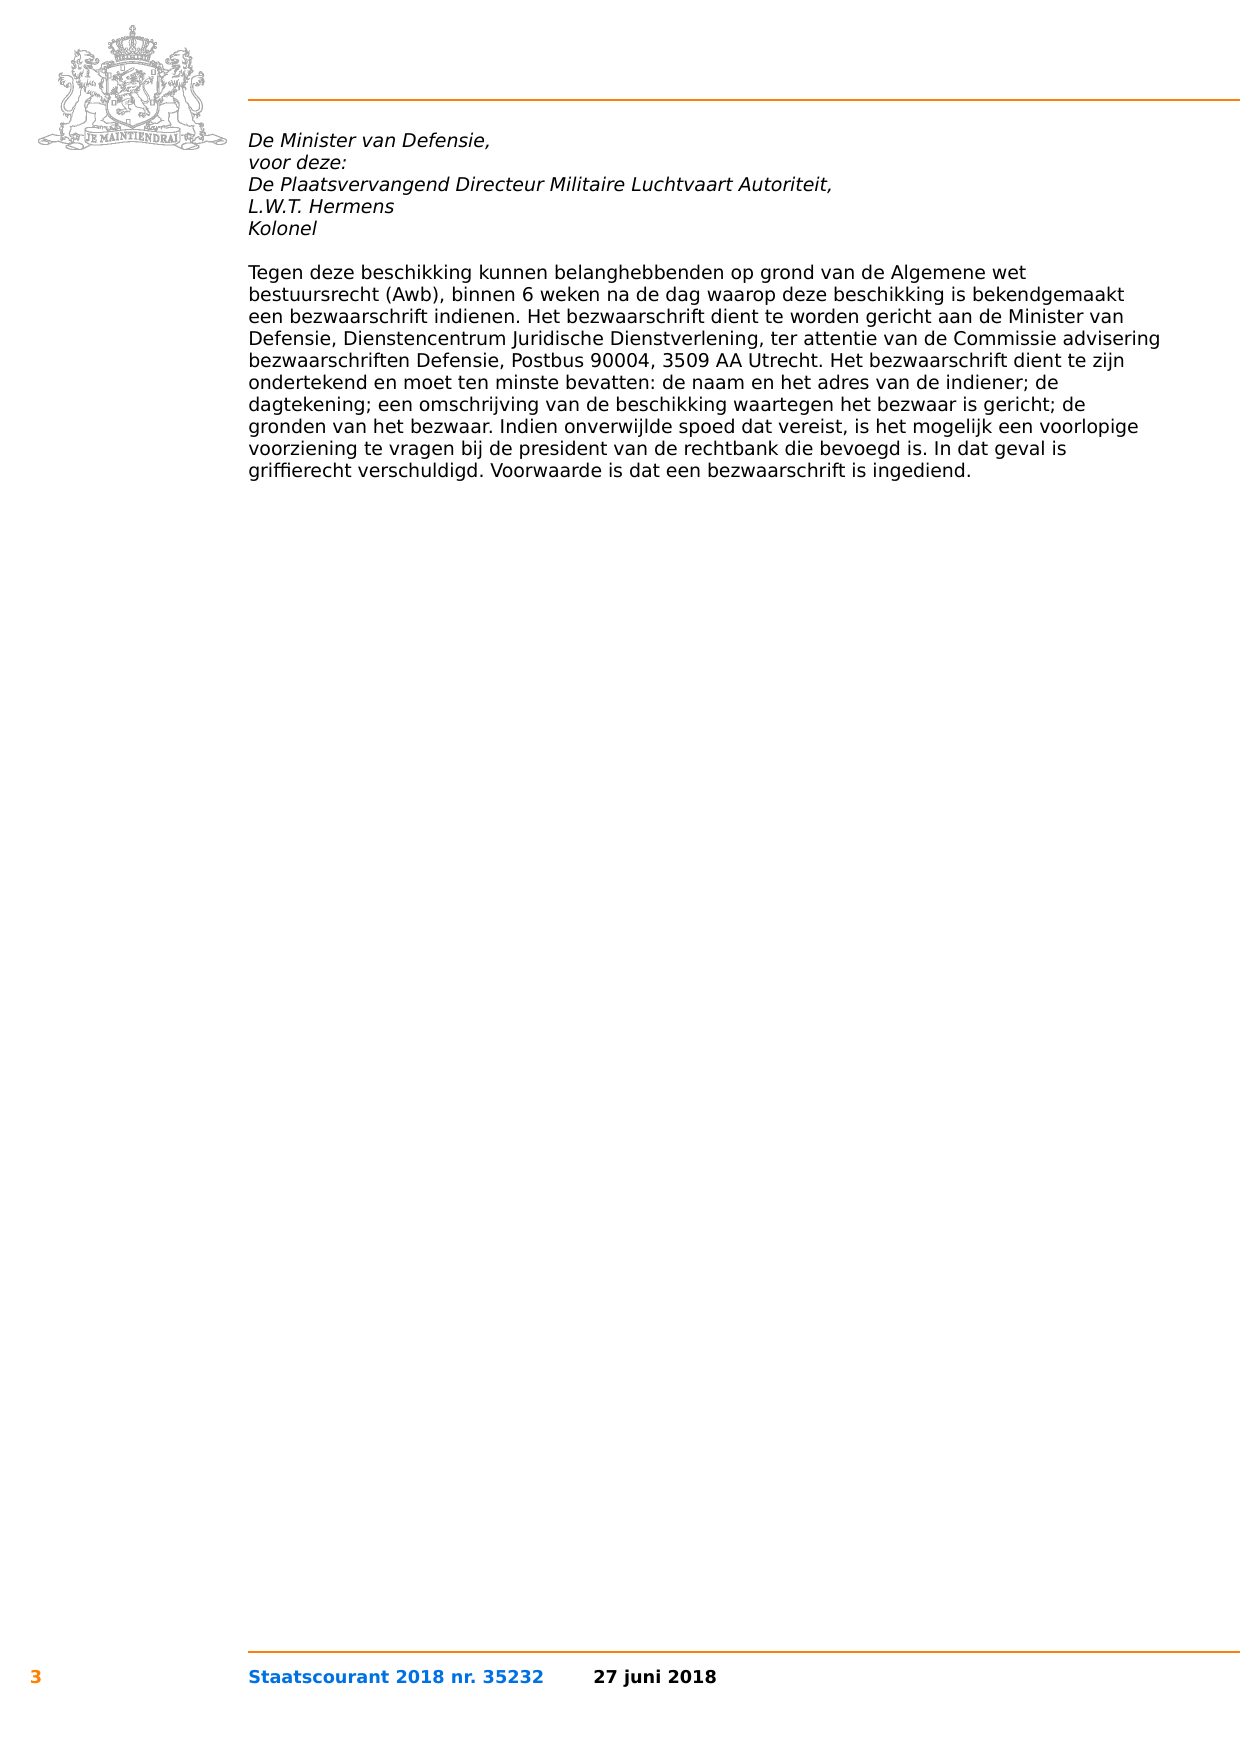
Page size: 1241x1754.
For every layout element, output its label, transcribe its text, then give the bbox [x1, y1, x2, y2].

text Tegen deze beschikking kunnen belanghebbenden op grond van de Algemene wet bestuursrecht (Awb), binnen 6 weken na de dag waarop deze beschikking is bekendgemaakt een bezwaarschrift indienen. Het bezwaarschrift dient te worden gericht aan de Minister van Defensie, Dienstencentrum Juridische Dienstverlening, ter attentie van de Commissie advisering bezwaarschriften Defensie, Postbus 90004, 3509 AA Utrecht. Het bezwaarschrift dient te zijn ondertekend en moet ten minste bevatten: de naam en het adres van de indiener; de dagtekening; een omschrijving van de beschikking waartegen het bezwaar is gericht; de gronden van het bezwaar. Indien onverwijlde spoed dat vereist, is het mogelijk een voorlopige voorziening te vragen bij de president van de rechtbank die bevoegd is. In dat geval is griffierecht verschuldigd. Voorwaarde is dat een bezwaarschrift is ingediend. [248, 262, 1163, 481]
picture [38, 25, 227, 150]
text De Minister van Defensie, voor deze: De Plaatsvervangend Directeur Militaire Luchtvaart Autoriteit, L.W.T. Hermens Kolonel [248, 130, 1163, 240]
